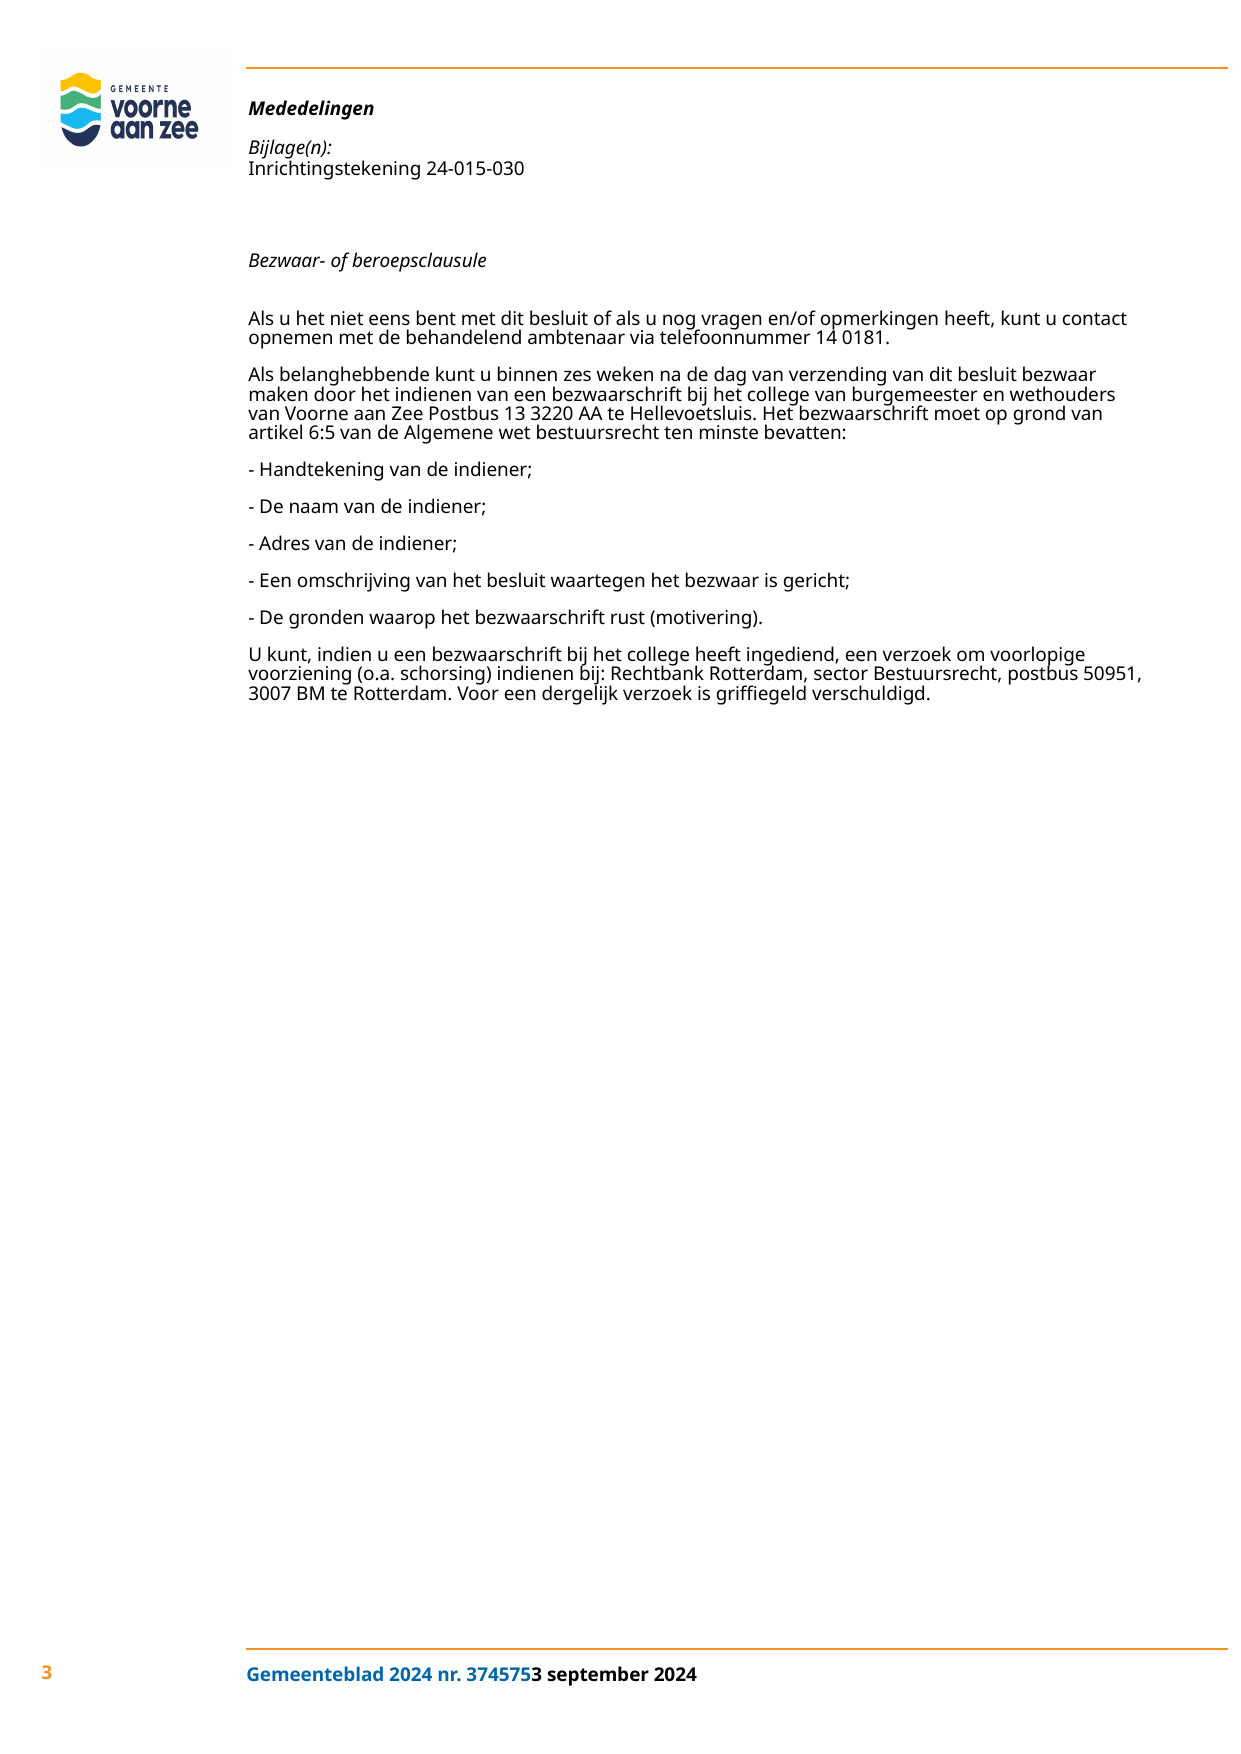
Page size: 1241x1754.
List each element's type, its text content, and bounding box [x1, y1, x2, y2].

text U kunt, indien u een bezwaarschrift bij het college heeft ingediend, een verzoek om voorlopige voorziening (o.a. schorsing) indienen bij: Rechtbank Rotterdam, sector Bestuursrecht, postbus 50951, 3007 BM te Rotterdam. Voor een dergelijk verzoek is griffiegeld verschuldigd. [248, 646, 1152, 704]
text Bijlage(n): [248, 134, 1152, 160]
text - De gronden waarop het bezwaarschrift rust (motivering). [248, 609, 1152, 628]
text Als u het niet eens bent met dit besluit of als u nog vragen en/of opmerkingen heeft, kunt u contact opnemen met de behandelend ambtenaar via telefoonnummer 14 0181. [248, 310, 1152, 348]
text Bezwaar- of beroepsclausule [248, 247, 1152, 273]
text Inrichtingstekening 24-015-030 [248, 160, 1152, 179]
text - Adres van de indiener; [248, 535, 1152, 554]
picture [41, 47, 231, 172]
text - Een omschrijving van het besluit waartegen het bezwaar is gericht; [248, 572, 1152, 591]
text - Handtekening van de indiener; [248, 461, 1152, 480]
text - De naam van de indiener; [248, 498, 1152, 517]
text Mededelingen [248, 95, 1152, 121]
text Als belanghebbende kunt u binnen zes weken na de dag van verzending van dit besluit bezwaar maken door het indienen van een bezwaarschrift bij het college van burgemeester en wethouders van Voorne aan Zee Postbus 13 3220 AA te Hellevoetsluis. Het bezwaarschrift moet op grond van artikel 6:5 van de Algemene wet bestuursrecht ten minste bevatten: [248, 366, 1152, 443]
